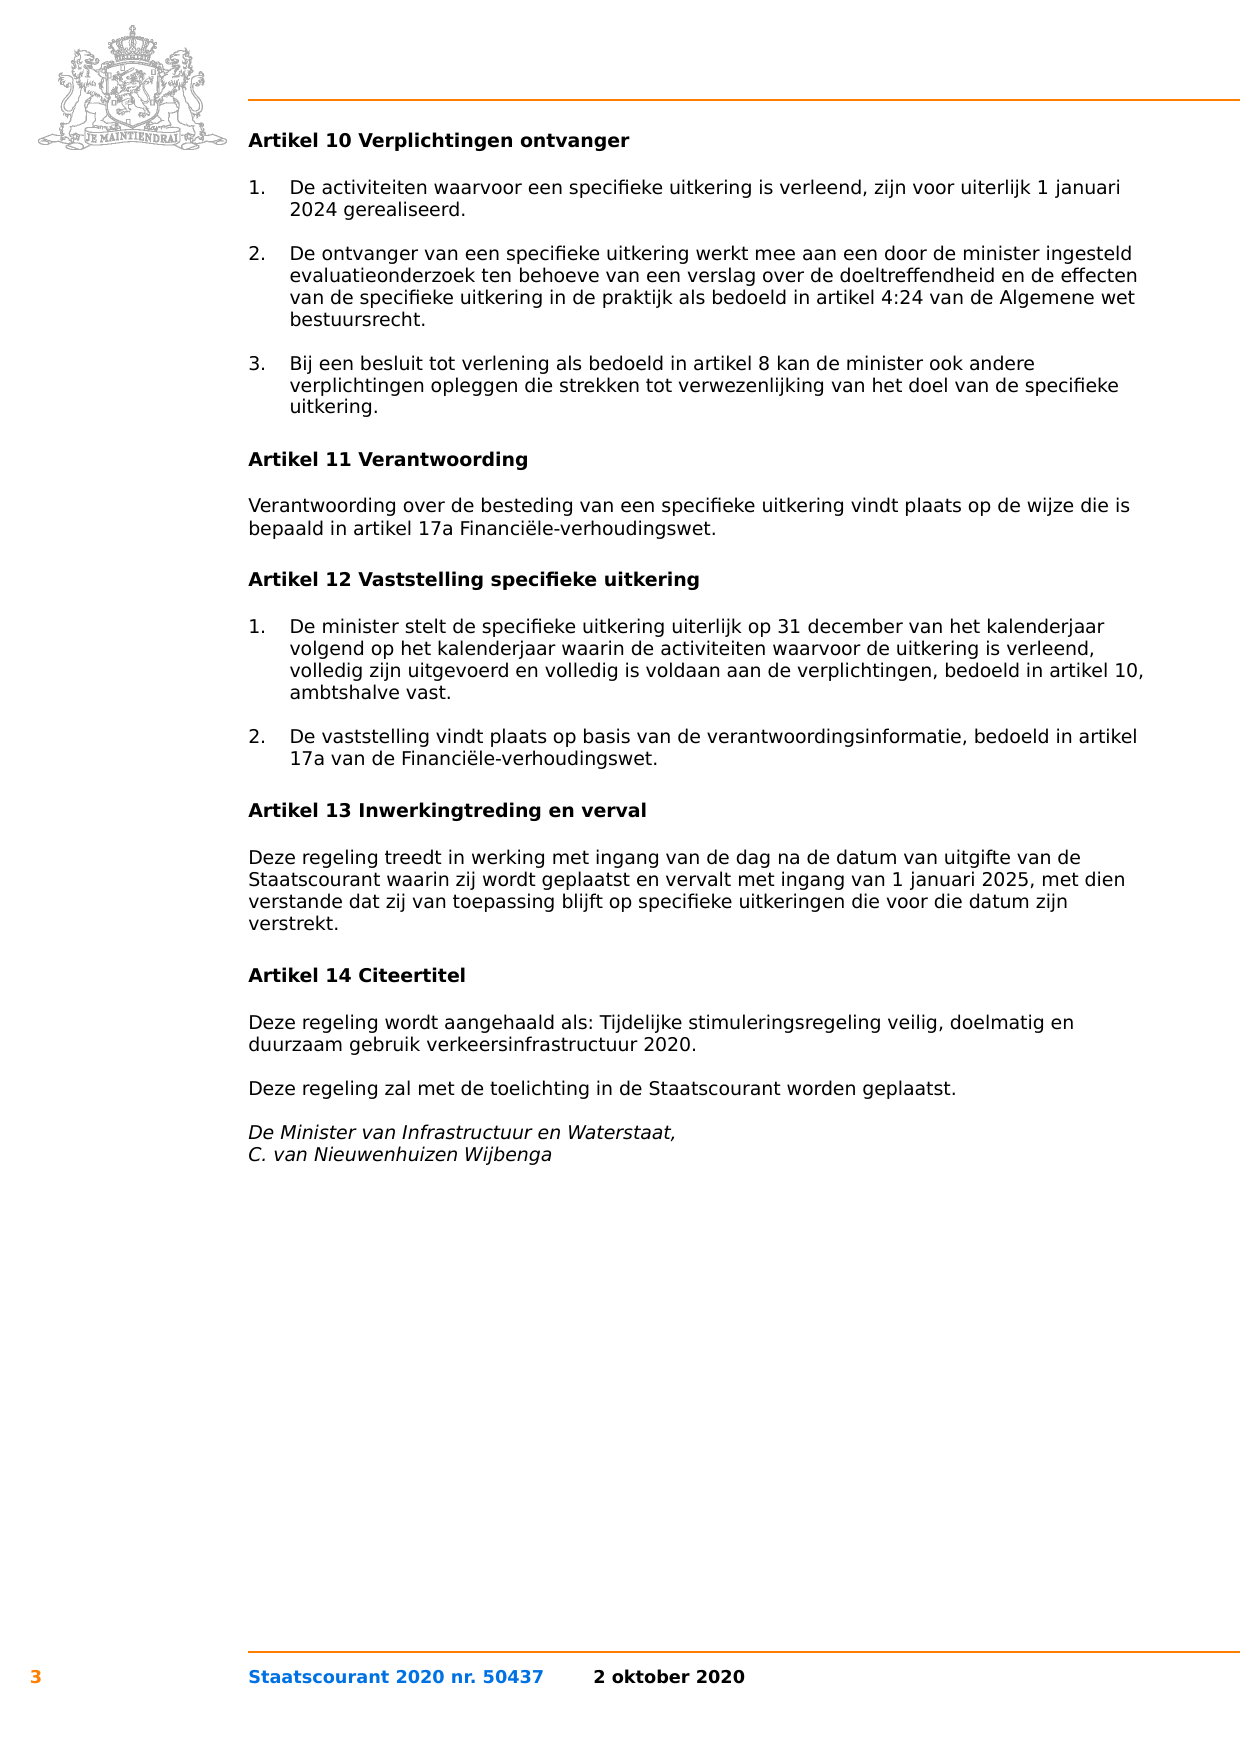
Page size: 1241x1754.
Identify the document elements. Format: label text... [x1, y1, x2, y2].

subtitle Artikel 14 Citeertitel [248, 965, 1163, 987]
text 1. De activiteiten waarvoor een specifieke uitkering is verleend, zijn voor uiterlijk 1 januari 2024 gerealiseerd. [248, 177, 1163, 221]
text 3. Bij een besluit tot verlening als bedoeld in artikel 8 kan de minister ook andere verplichtingen opleggen die strekken tot verwezenlijking van het doel van de specifieke uitkering. [248, 352, 1163, 418]
subtitle Artikel 13 Inwerkingtreding en verval [248, 800, 1163, 822]
text 1. De minister stelt de specifieke uitkering uiterlijk op 31 december van het kalenderjaar volgend op het kalenderjaar waarin de activiteiten waarvoor de uitkering is verleend, volledig zijn uitgevoerd en volledig is voldaan aan de verplichtingen, bedoeld in artikel 10, ambtshalve vast. [248, 616, 1163, 704]
text Deze regeling zal met de toelichting in de Staatscourant worden geplaatst. [248, 1078, 1163, 1100]
text Deze regeling treedt in werking met ingang van de dag na de datum van uitgifte van de Staatscourant waarin zij wordt geplaatst en vervalt met ingang van 1 januari 2025, met dien verstande dat zij van toepassing blijft op specifieke uitkeringen die voor die datum zijn verstrekt. [248, 847, 1163, 935]
subtitle Artikel 11 Verantwoording [248, 448, 1163, 470]
text Verantwoording over de besteding van een specifieke uitkering vindt plaats op de wijze die is bepaald in artikel 17a Financiële-verhoudingswet. [248, 495, 1163, 539]
picture [38, 25, 227, 150]
text 2. De ontvanger van een specifieke uitkering werkt mee aan een door de minister ingesteld evaluatieonderzoek ten behoeve van een verslag over de doeltreffendheid en de effecten van de specifieke uitkering in de praktijk als bedoeld in artikel 4:24 van de Algemene wet bestuursrecht. [248, 243, 1163, 331]
text 2. De vaststelling vindt plaats op basis van de verantwoordingsinformatie, bedoeld in artikel 17a van de Financiële-verhoudingswet. [248, 726, 1163, 770]
text De Minister van Infrastructuur en Waterstaat, C. van Nieuwenhuizen Wijbenga [248, 1122, 1163, 1166]
subtitle Artikel 12 Vaststelling specifieke uitkering [248, 569, 1163, 591]
subtitle Artikel 10 Verplichtingen ontvanger [248, 130, 1163, 152]
text Deze regeling wordt aangehaald als: Tijdelijke stimuleringsregeling veilig, doelmatig en duurzaam gebruik verkeersinfrastructuur 2020. [248, 1012, 1163, 1056]
